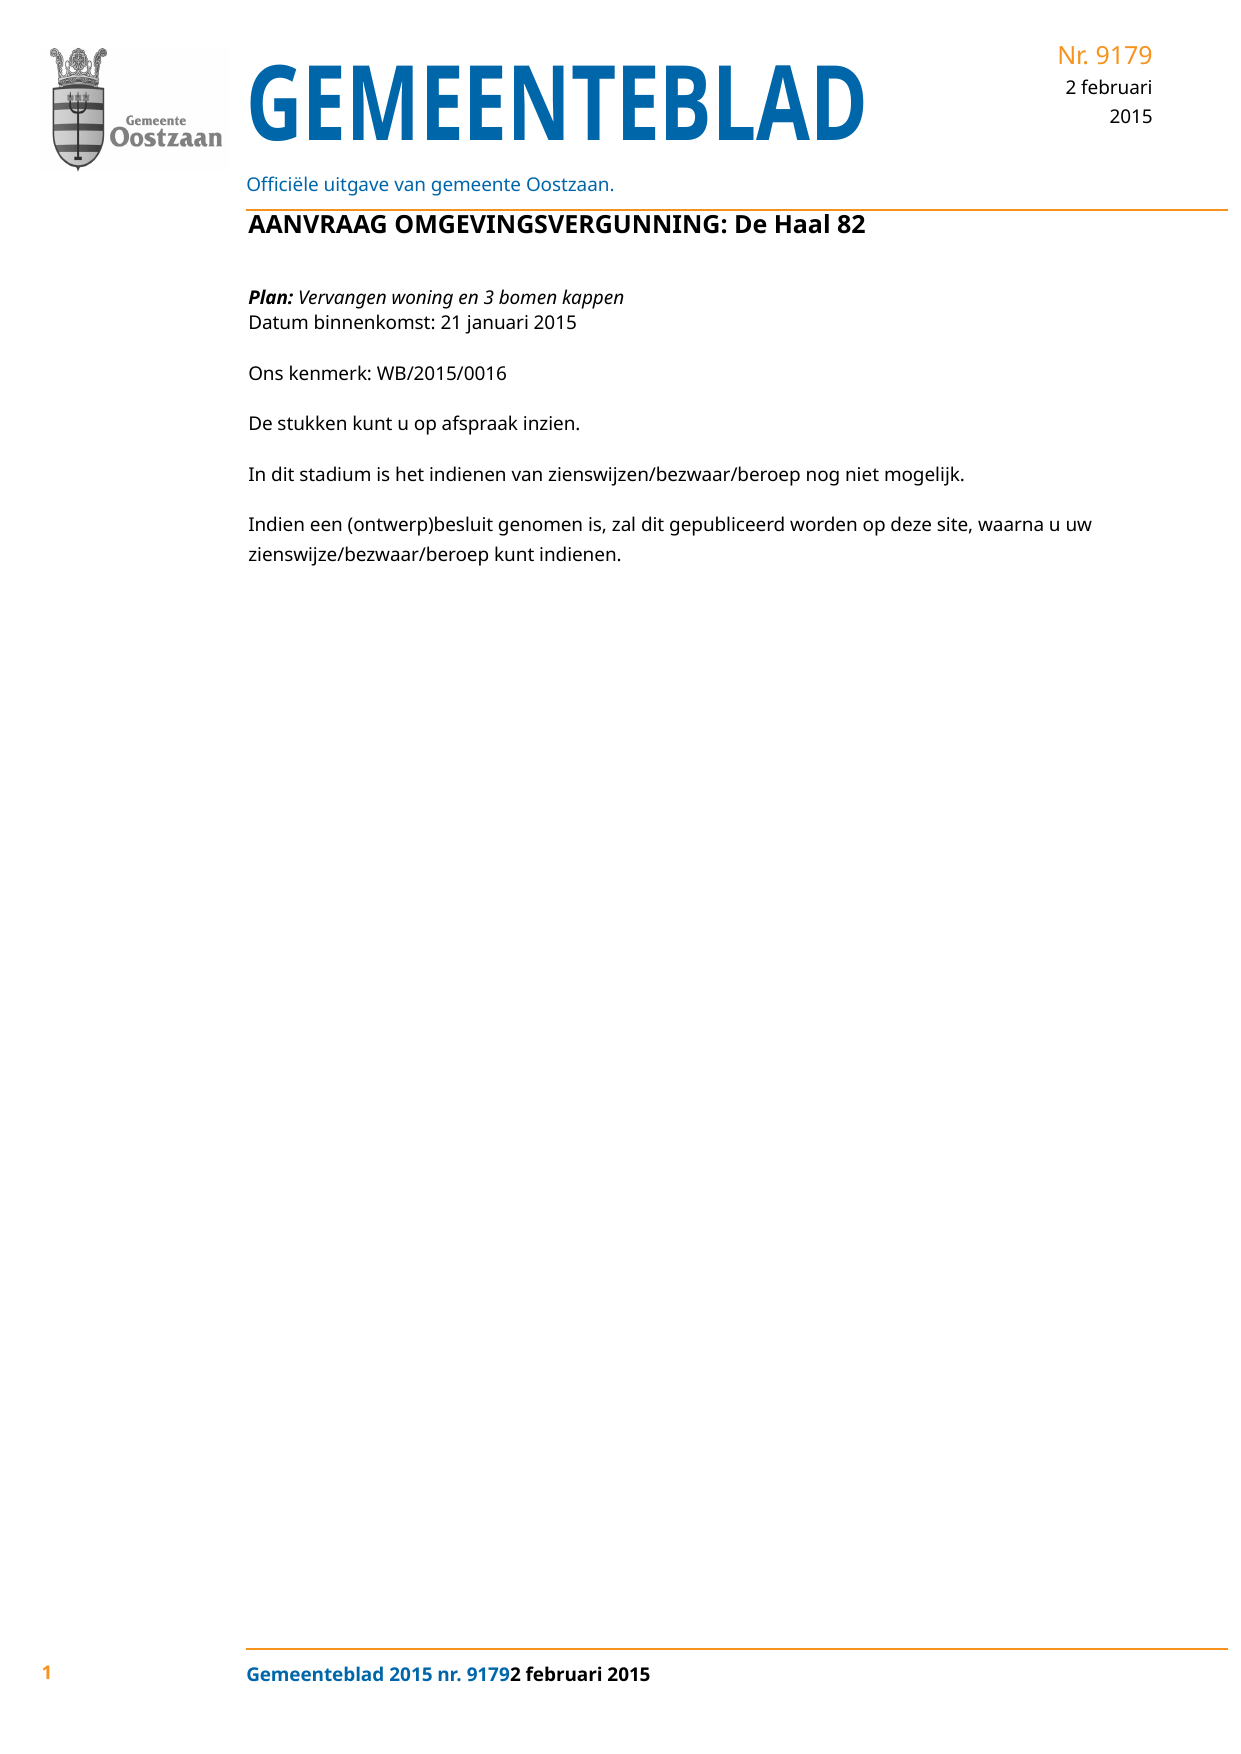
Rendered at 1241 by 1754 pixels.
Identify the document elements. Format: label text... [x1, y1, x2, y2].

picture [41, 47, 231, 172]
text De stukken kunt u op afspraak inzien. [248, 410, 1152, 436]
text Datum binnenkomst: 21 januari 2015 [248, 309, 1152, 335]
text AANVRAAG OMGEVINGSVERGUNNING: De Haal 82 [248, 211, 1152, 241]
text Ons kenmerk: WB/2015/0016 [248, 360, 1152, 386]
text In dit stadium is het indienen van zienswijzen/bezwaar/beroep nog niet mogelijk. [248, 461, 1152, 487]
text Plan: Vervangen woning en 3 bomen kappen [248, 284, 1152, 309]
text Indien een (ontwerp)besluit genomen is, zal dit gepubliceerd worden op deze site, waarna u uw zienswijze/bezwaar/beroep kunt indienen. [248, 511, 1152, 567]
